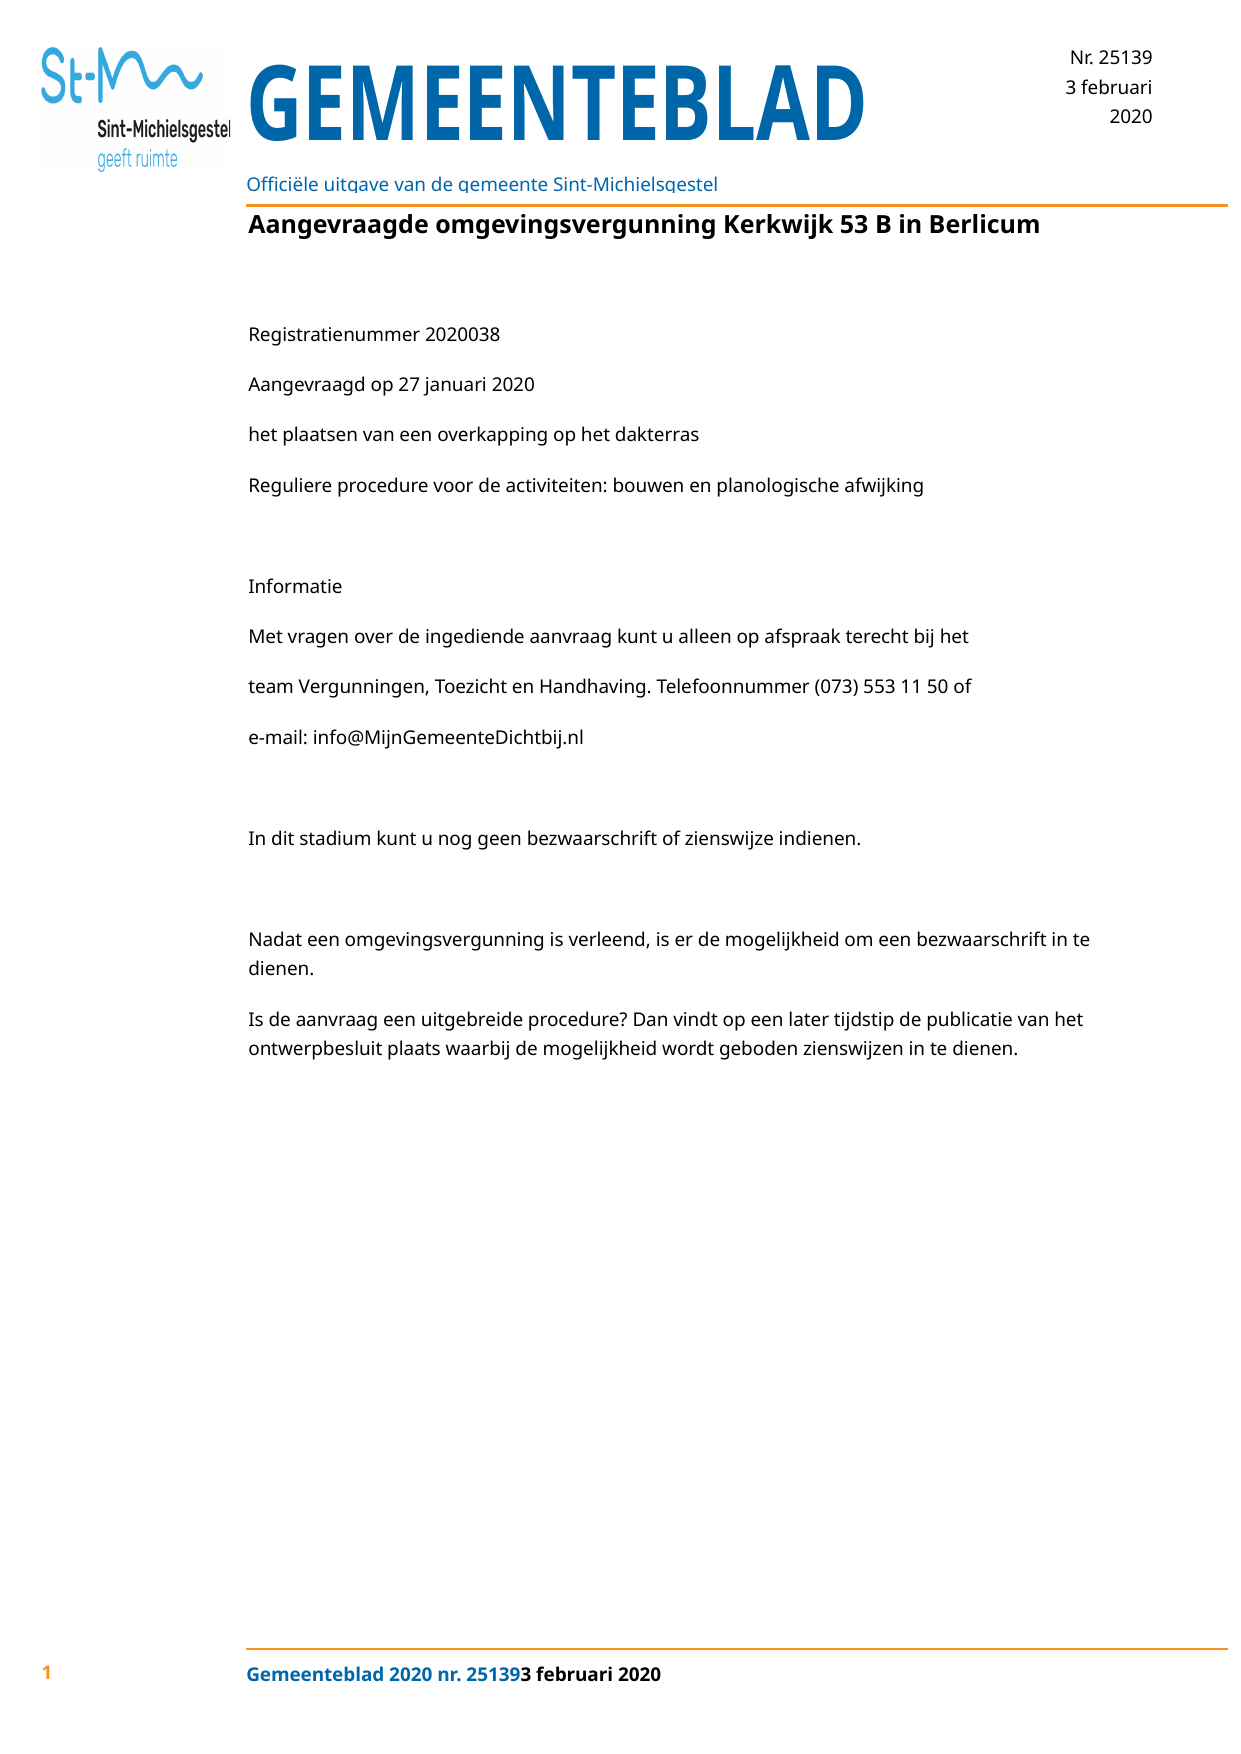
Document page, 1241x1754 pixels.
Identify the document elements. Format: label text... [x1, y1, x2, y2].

text Aangevraagde omgevingsvergunning Kerkwijk 53 B in Berlicum [248, 207, 1152, 241]
text Informatie [248, 573, 1152, 598]
text Met vragen over de ingediende aanvraag kunt u alleen op afspraak terecht bij het [248, 623, 1152, 649]
picture [41, 47, 231, 172]
text In dit stadium kunt u nog geen bezwaarschrift of zienswijze indienen. [248, 825, 1152, 851]
text Aangevraagd op 27 januari 2020 [248, 371, 1152, 397]
text Reguliere procedure voor de activiteiten: bouwen en planologische afwijking [248, 472, 1152, 498]
text Nadat een omgevingsvergunning is verleend, is er de mogelijkheid om een bezwaarschrift in te dienen. [248, 926, 1152, 981]
text team Vergunningen, Toezicht en Handhaving. Telefoonnummer (073) 553 11 50 of [248, 674, 1152, 699]
text Is de aanvraag een uitgebreide procedure? Dan vindt op een later tijdstip de publicatie van het ontwerpbesluit plaats waarbij de mogelijkheid wordt geboden zienswijzen in te dienen. [248, 1006, 1152, 1061]
text e-mail: info@MijnGemeenteDichtbij.nl [248, 724, 1152, 750]
text Registratienummer 2020038 [248, 321, 1152, 346]
text het plaatsen van een overkapping op het dakterras [248, 422, 1152, 447]
